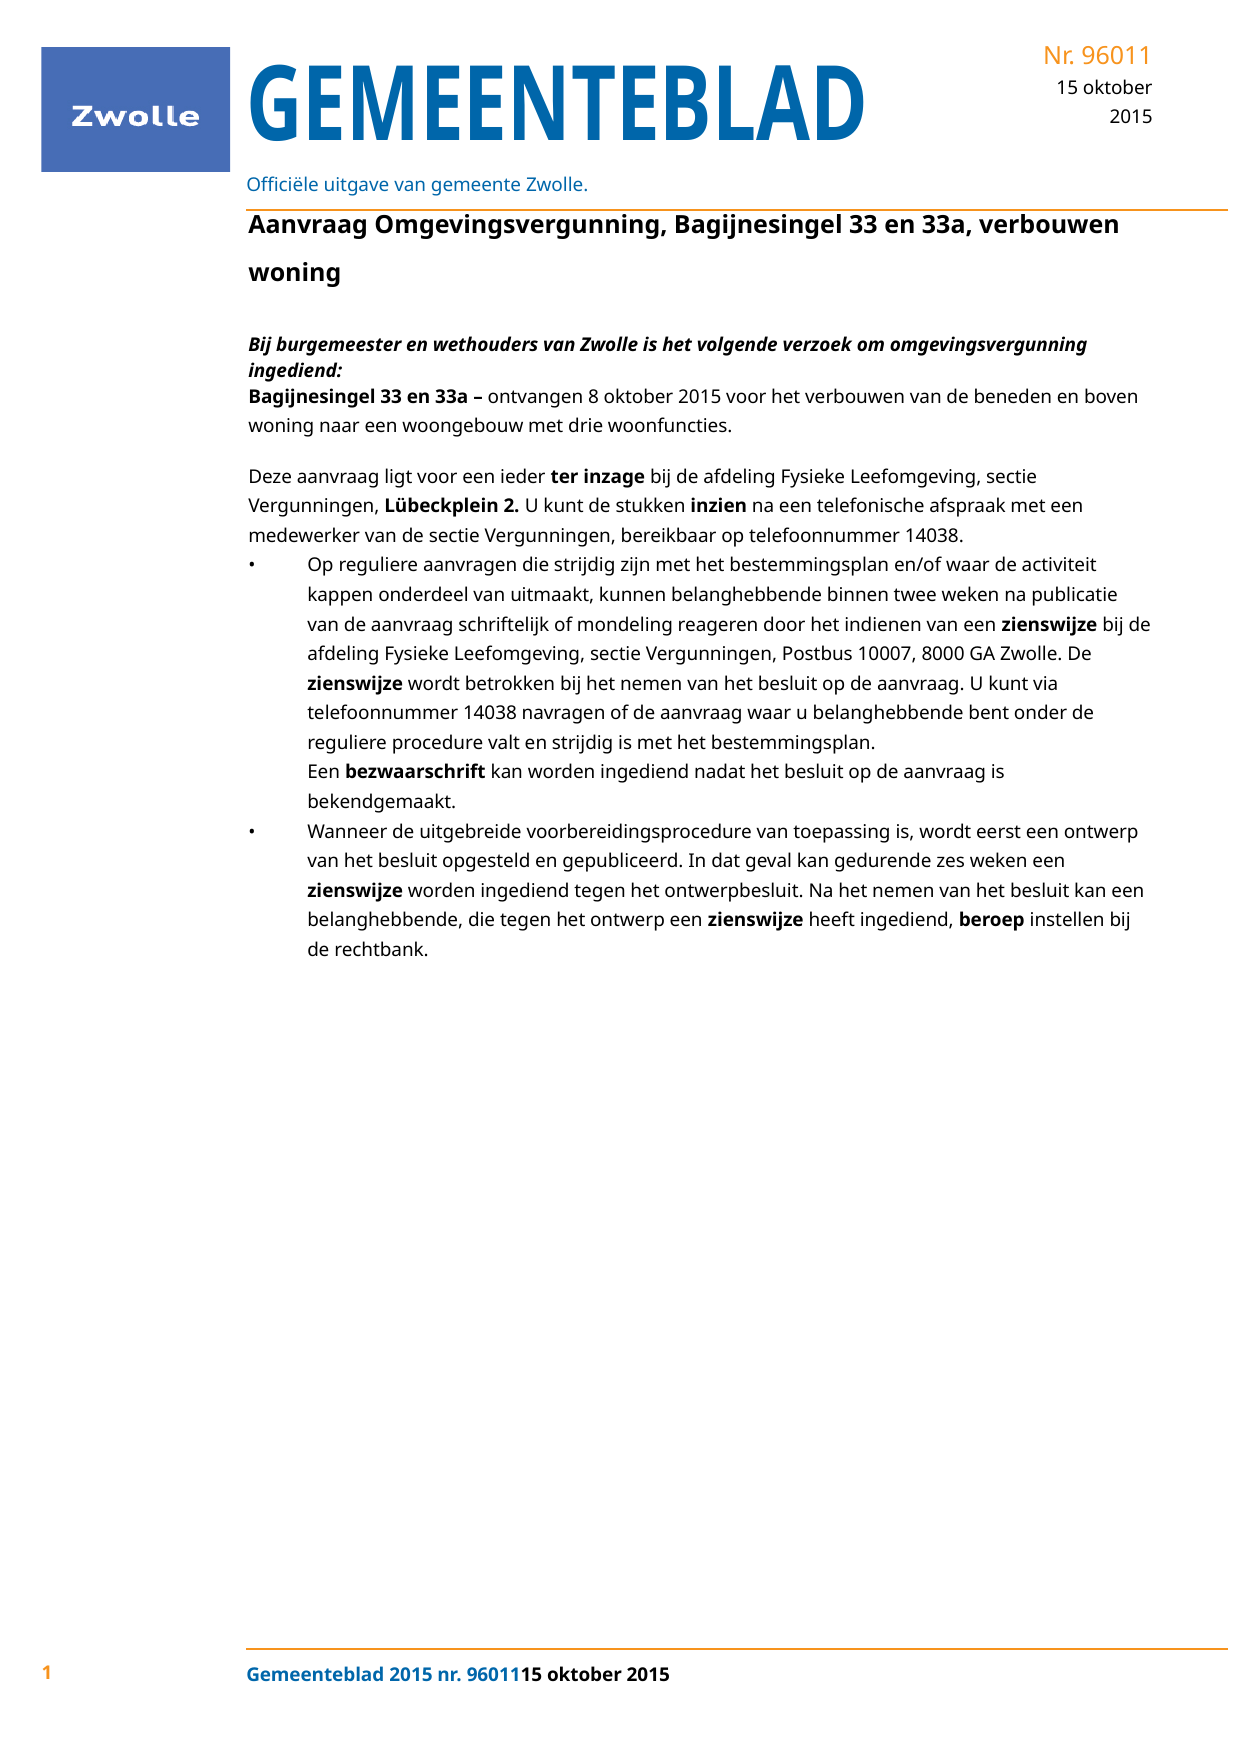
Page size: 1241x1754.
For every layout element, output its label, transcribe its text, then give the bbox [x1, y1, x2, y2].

text Aanvraag Omgevingsvergunning, Bagijnesingel 33 en 33a, verbouwen woning [248, 211, 1152, 288]
text Deze aanvraag ligt voor een ieder ter inzage bij de afdeling Fysieke Leefomgeving, sectie Vergunningen, Lübeckplein 2. U kunt de stukken inzien na een telefonische afspraak met een medewerker van de sectie Vergunningen, bereikbaar op telefoonnummer 14038. [248, 463, 1152, 548]
picture [41, 47, 231, 172]
list Op reguliere aanvragen die strijdig zijn met het bestemmingsplan en/of waar de activiteit kappen onderdeel van uitmaakt, kunnen belanghebbende binnen twee weken na publicatie van de aanvraag schriftelijk of mondeling reageren door het indienen van een zienswijze bij de afdeling Fysieke Leefomgeving, sectie Vergunningen, Postbus 10007, 8000 GA Zwolle. De zienswijze wordt betrokken bij het nemen van het besluit op de aanvraag. U kunt via telefoonnummer 14038 navragen of de aanvraag waar u belanghebbende bent onder de reguliere procedure valt en strijdig is met het bestemmingsplan. [248, 552, 1152, 755]
list Wanneer de uitgebreide voorbereidingsprocedure van toepassing is, wordt eerst een ontwerp van het besluit opgesteld en gepubliceerd. In dat geval kan gedurende zes weken een zienswijze worden ingediend tegen het ontwerpbesluit. Na het nemen van het besluit kan een belanghebbende, die tegen het ontwerp een zienswijze heeft ingediend, beroep instellen bij de rechtbank. [248, 818, 1152, 962]
list Een bezwaarschrift kan worden ingediend nadat het besluit op de aanvraag is bekendgemaakt. [248, 759, 1152, 814]
text Bij burgemeester en wethouders van Zwolle is het volgende verzoek om omgevingsvergunning ingediend: [248, 331, 1152, 383]
text Bagijnesingel 33 en 33a – ontvangen 8 oktober 2015 voor het verbouwen van de beneden en boven woning naar een woongebouw met drie woonfuncties. [248, 383, 1152, 438]
